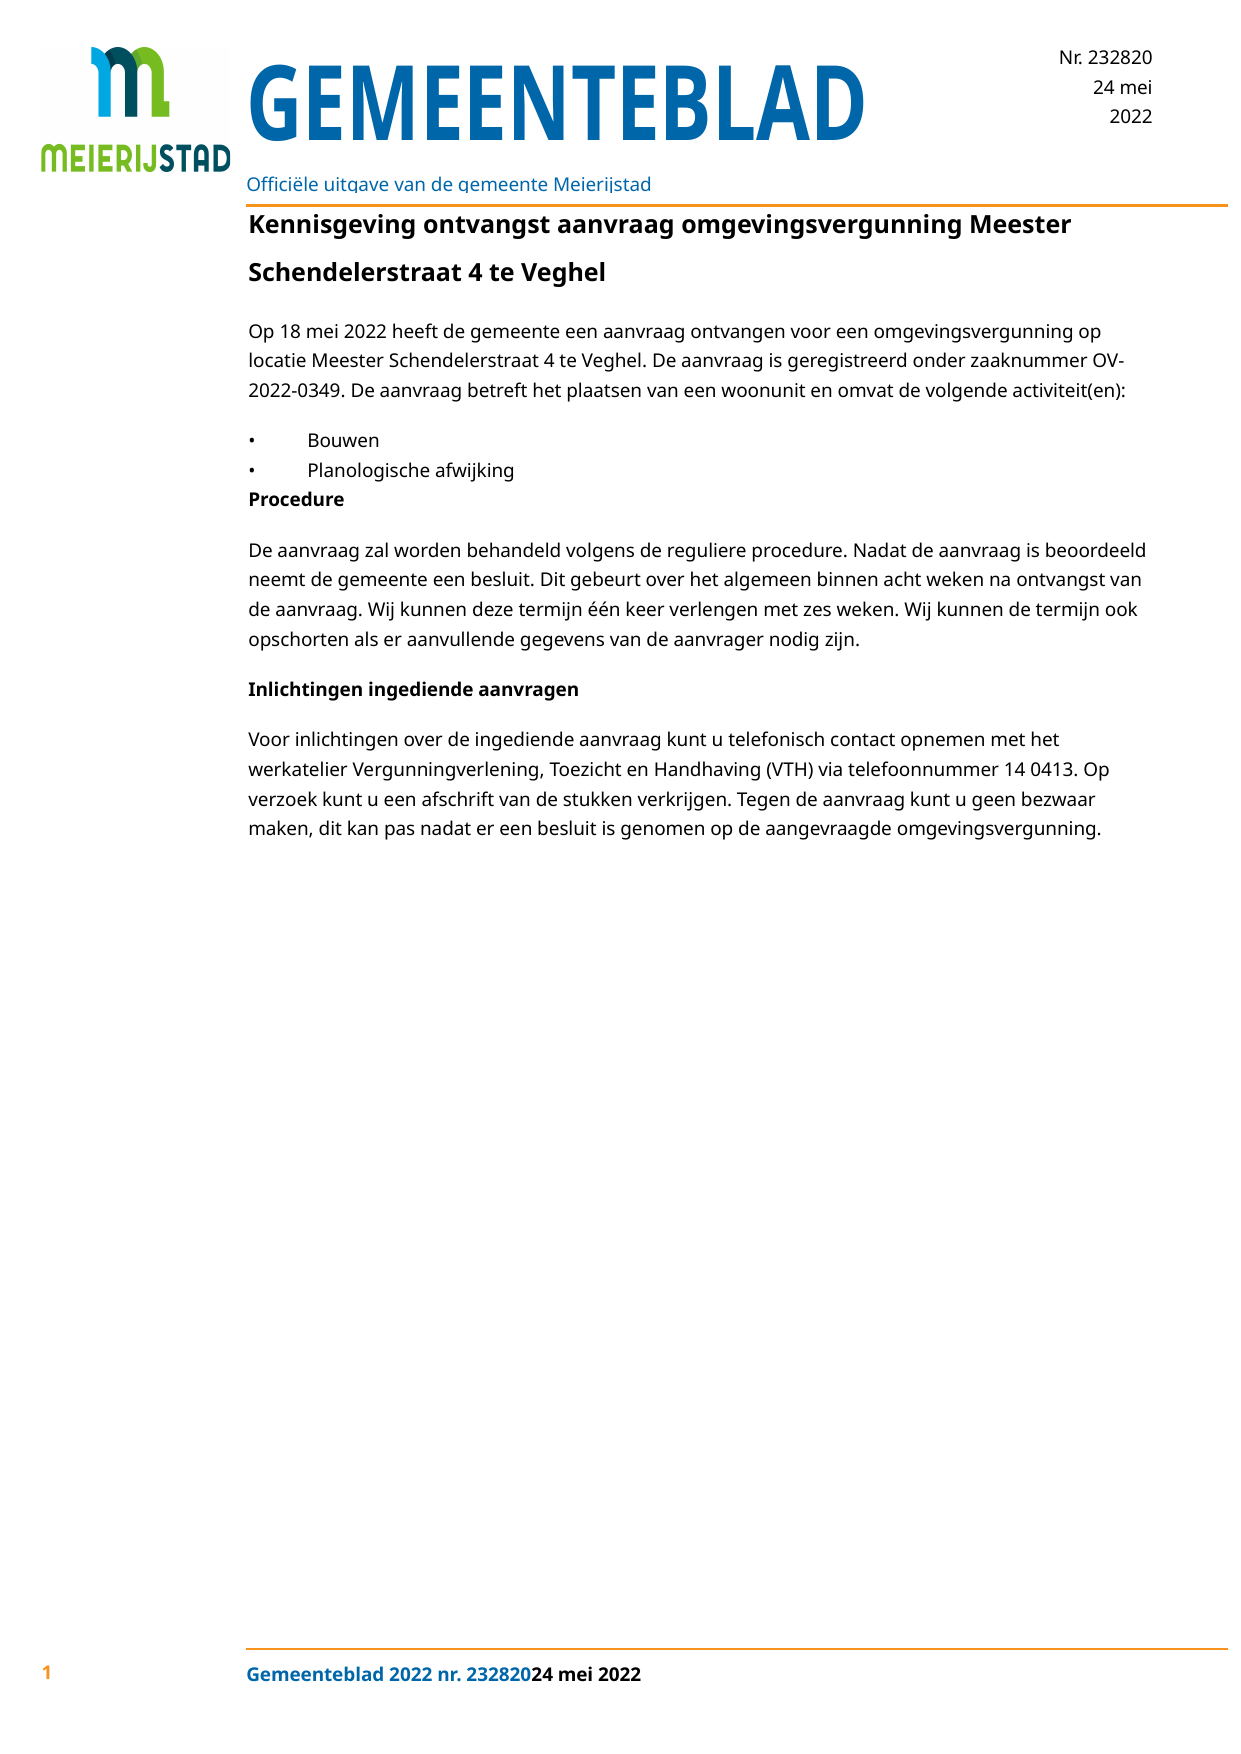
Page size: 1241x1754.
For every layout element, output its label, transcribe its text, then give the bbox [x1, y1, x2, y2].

list Bouwen [248, 427, 1152, 453]
list Planologische afwijking [248, 457, 1152, 483]
text Op 18 mei 2022 heeft de gemeente een aanvraag ontvangen voor een omgevingsvergunning op locatie Meester Schendelerstraat 4 te Veghel. De aanvraag is geregistreerd onder zaaknummer OV-2022-0349. De aanvraag betreft het plaatsen van een woonunit en omvat de volgende activiteit(en): [248, 318, 1152, 403]
picture [41, 47, 231, 172]
text De aanvraag zal worden behandeld volgens de reguliere procedure. Nadat de aanvraag is beoordeeld neemt de gemeente een besluit. Dit gebeurt over het algemeen binnen acht weken na ontvangst van de aanvraag. Wij kunnen deze termijn één keer verlengen met zes weken. Wij kunnen de termijn ook opschorten als er aanvullende gegevens van de aanvrager nodig zijn. [248, 537, 1152, 652]
text Inlichtingen ingediende aanvragen [248, 676, 1152, 702]
text Procedure [248, 487, 1152, 512]
text Voor inlichtingen over de ingediende aanvraag kunt u telefonisch contact opnemen met het werkatelier Vergunningverlening, Toezicht en Handhaving (VTH) via telefoonnummer 14 0413. Op verzoek kunt u een afschrift van de stukken verkrijgen. Tegen de aanvraag kunt u geen bezwaar maken, dit kan pas nadat er een besluit is genomen op de aangevraagde omgevingsvergunning. [248, 727, 1152, 841]
text Kennisgeving ontvangst aanvraag omgevingsvergunning Meester Schendelerstraat 4 te Veghel [248, 207, 1152, 288]
